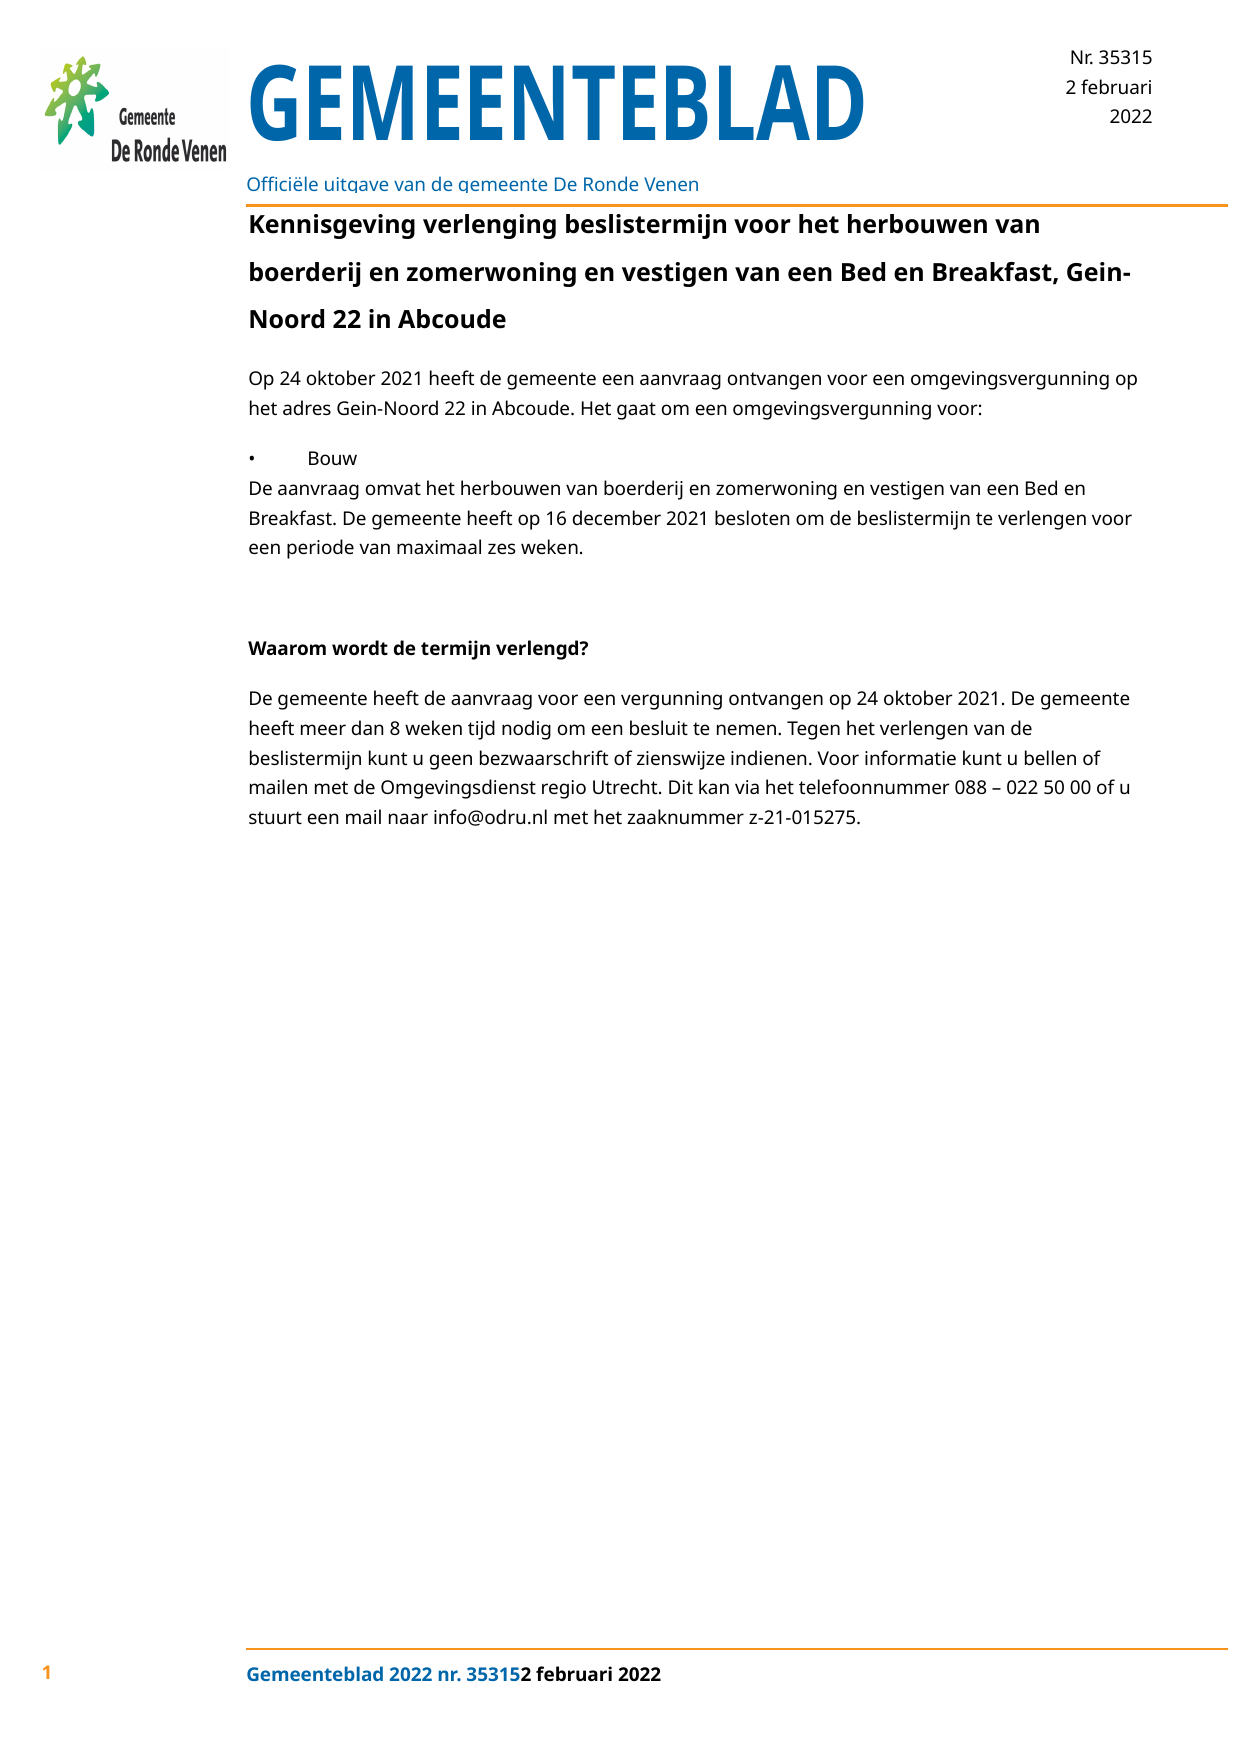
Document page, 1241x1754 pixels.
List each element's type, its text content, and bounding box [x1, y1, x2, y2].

text Waarom wordt de termijn verlengd? [248, 635, 1152, 661]
text De gemeente heeft de aanvraag voor een vergunning ontvangen op 24 oktober 2021. De gemeente heeft meer dan 8 weken tijd nodig om een besluit te nemen. Tegen het verlengen van de beslistermijn kunt u geen bezwaarschrift of zienswijze indienen. Voor informatie kunt u bellen of mailen met de Omgevingsdienst regio Utrecht. Dit kan via het telefoonnummer 088 – 022 50 00 of u stuurt een mail naar info@odru.nl met het zaaknummer z-21-015275. [248, 686, 1152, 829]
text De aanvraag omvat het herbouwen van boerderij en zomerwoning en vestigen van een Bed en Breakfast. De gemeente heeft op 16 december 2021 besloten om de beslistermijn te verlengen voor een periode van maximaal zes weken. [248, 475, 1152, 560]
picture [41, 47, 231, 172]
list Bouw [248, 446, 1152, 471]
text Op 24 oktober 2021 heeft de gemeente een aanvraag ontvangen voor een omgevingsvergunning op het adres Gein-Noord 22 in Abcoude. Het gaat om een omgevingsvergunning voor: [248, 366, 1152, 421]
text Kennisgeving verlenging beslistermijn voor het herbouwen van boerderij en zomerwoning en vestigen van een Bed en Breakfast, Gein-Noord 22 in Abcoude [248, 207, 1152, 336]
